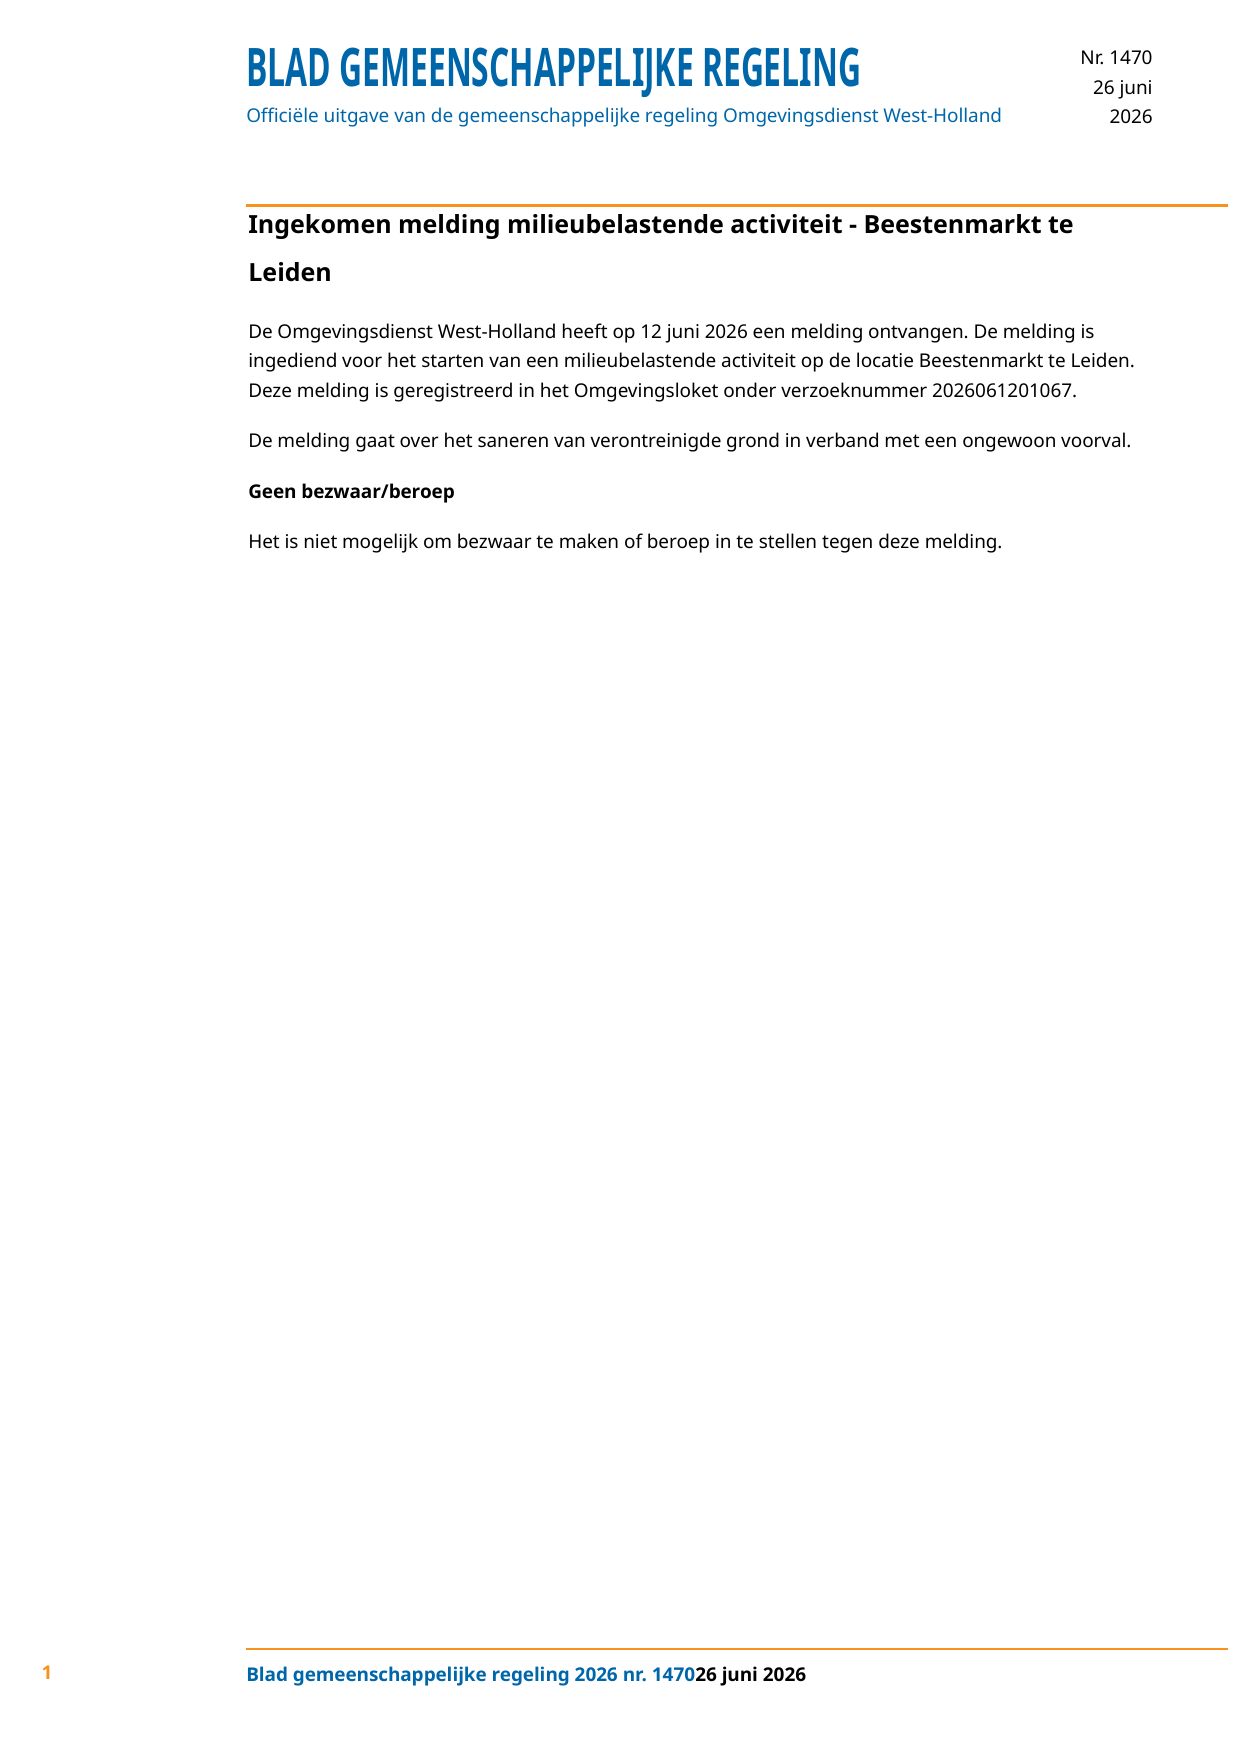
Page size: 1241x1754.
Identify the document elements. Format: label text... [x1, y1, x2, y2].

text De Omgevingsdienst West-Holland heeft op 12 juni 2026 een melding ontvangen. De melding is ingediend voor het starten van een milieubelastende activiteit op de locatie Beestenmarkt te Leiden. Deze melding is geregistreerd in het Omgevingsloket onder verzoeknummer 2026061201067. [248, 318, 1152, 403]
text Het is niet mogelijk om bezwaar te maken of beroep in te stellen tegen deze melding. [248, 528, 1152, 554]
text De melding gaat over het saneren van verontreinigde grond in verband met een ongewoon voorval. [248, 427, 1152, 453]
text Ingekomen melding milieubelastende activiteit - Beestenmarkt te Leiden [248, 207, 1152, 288]
picture [41, 47, 231, 172]
text Geen bezwaar/beroep [248, 478, 1152, 504]
